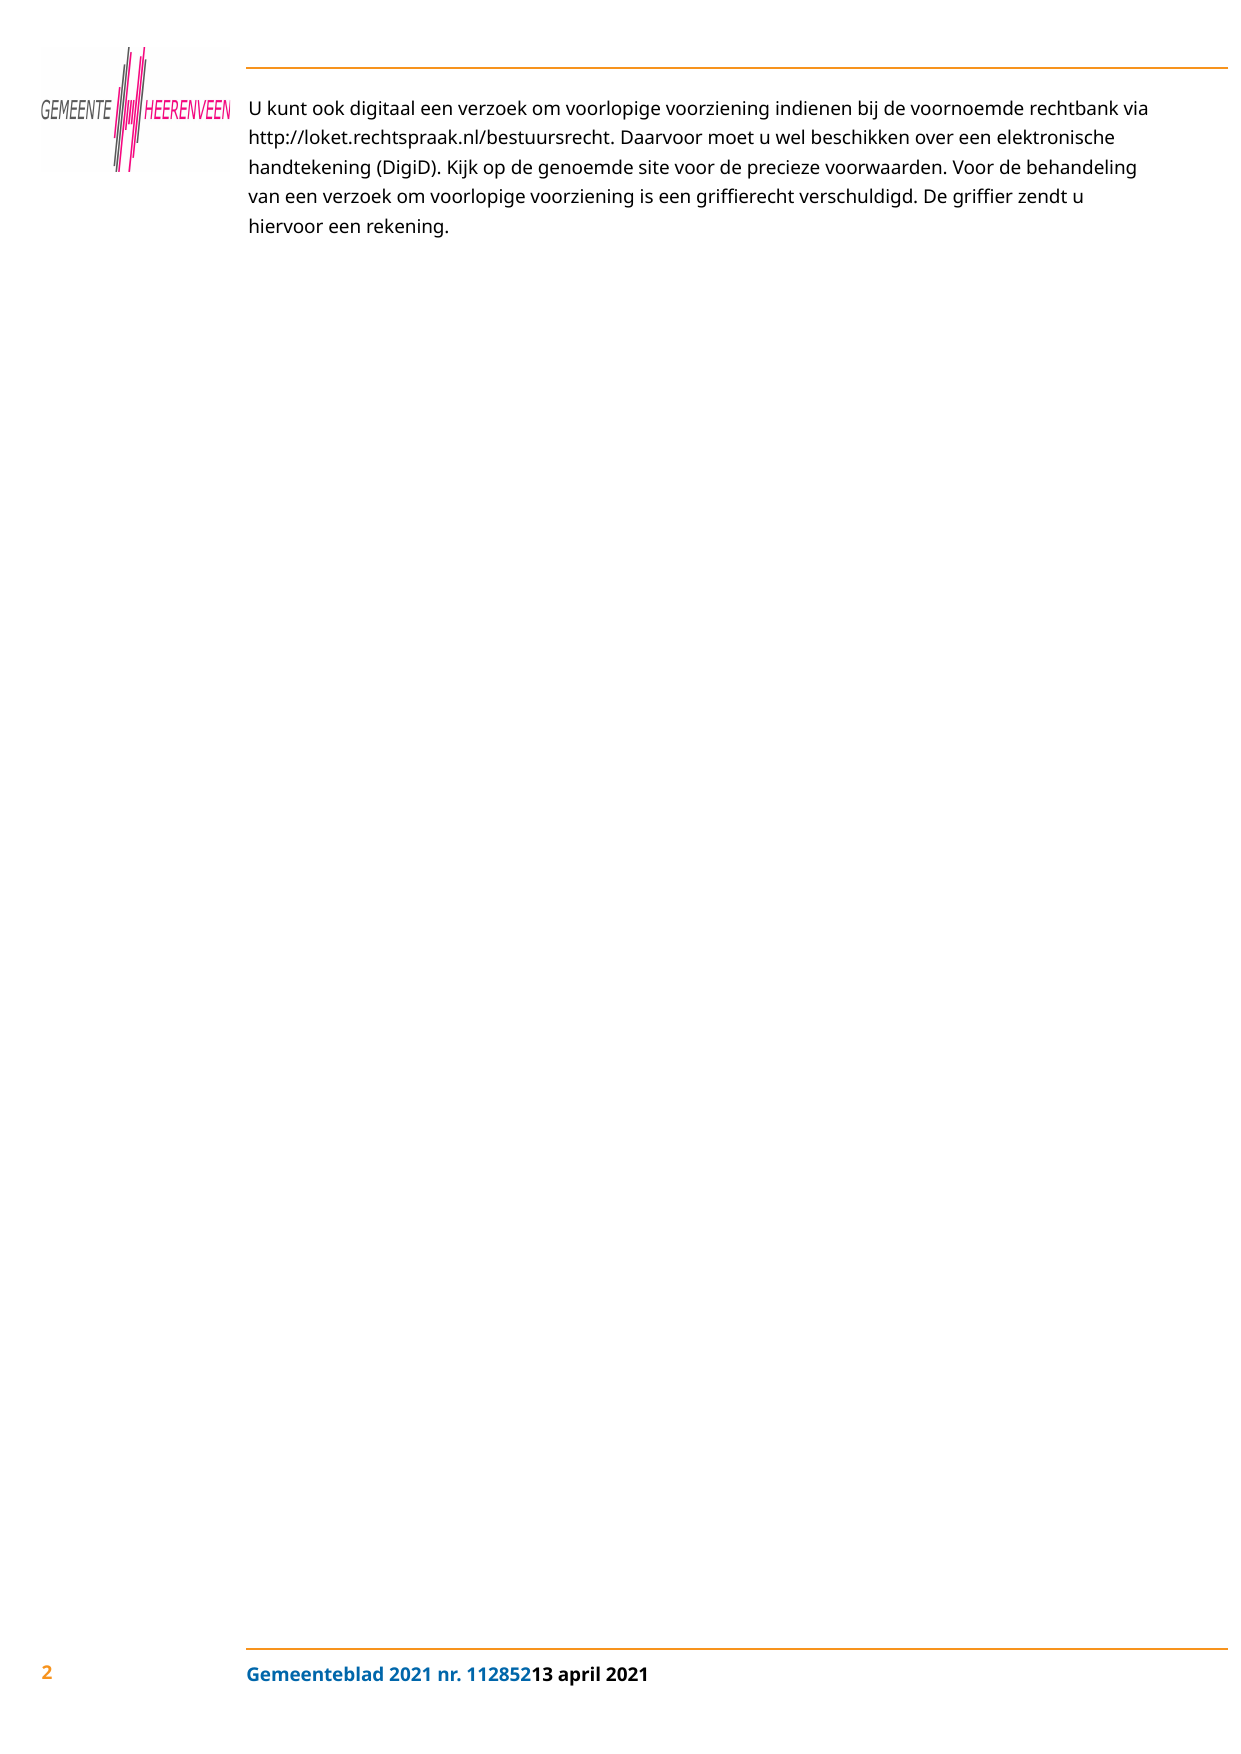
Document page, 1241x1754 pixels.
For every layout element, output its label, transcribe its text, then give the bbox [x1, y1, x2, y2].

text U kunt ook digitaal een verzoek om voorlopige voorziening indienen bij de voornoemde rechtbank via http://loket.rechtspraak.nl/bestuursrecht. Daarvoor moet u wel beschikken over een elektronische handtekening (DigiD). Kijk op de genoemde site voor de precieze voorwaarden. Voor de behandeling van een verzoek om voorlopige voorziening is een griffierecht verschuldigd. De griffier zendt u hiervoor een rekening. [248, 95, 1152, 239]
picture [41, 47, 231, 172]
